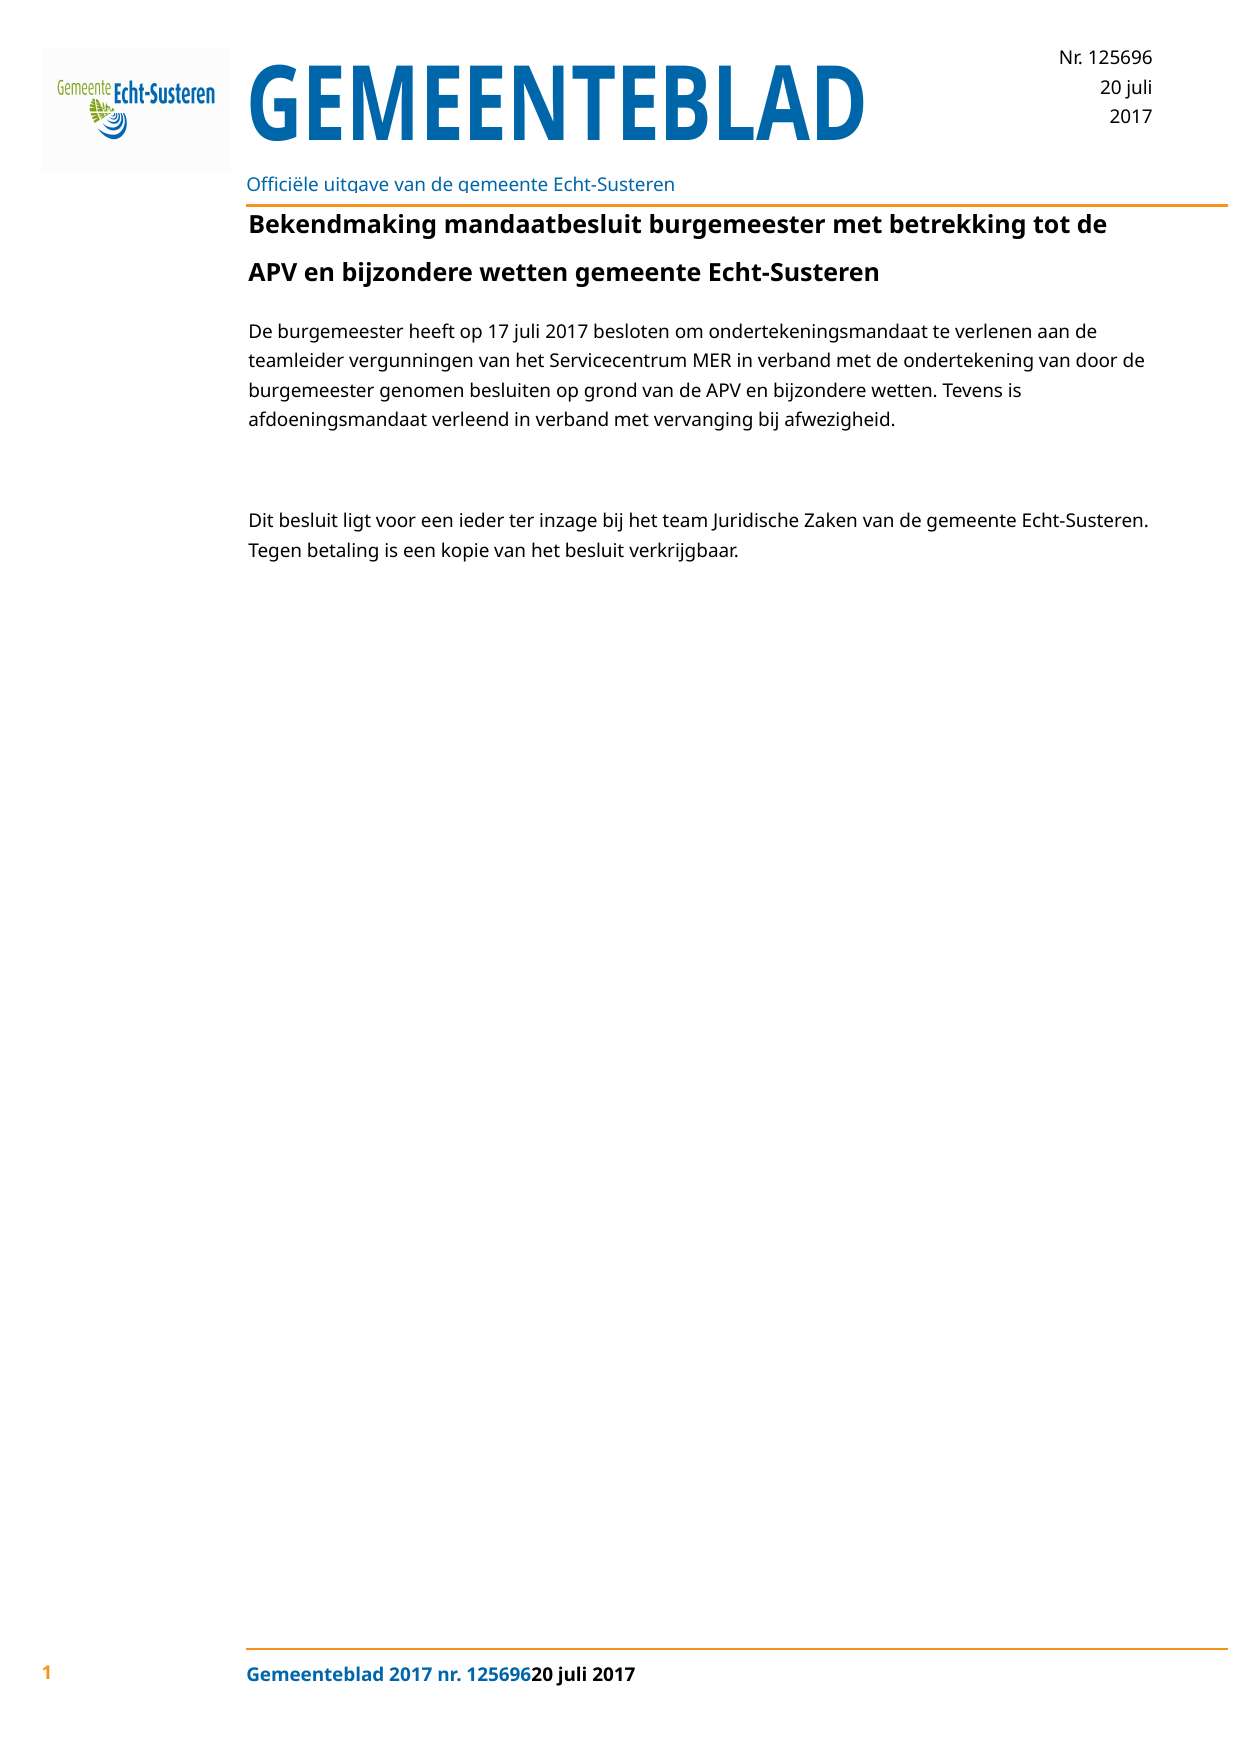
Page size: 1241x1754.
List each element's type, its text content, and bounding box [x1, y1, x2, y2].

text Bekendmaking mandaatbesluit burgemeester met betrekking tot de APV en bijzondere wetten gemeente Echt-Susteren [248, 207, 1152, 288]
text Dit besluit ligt voor een ieder ter inzage bij het team Juridische Zaken van de gemeente Echt-Susteren. Tegen betaling is een kopie van het besluit verkrijgbaar. [248, 507, 1152, 563]
picture [41, 47, 231, 172]
text De burgemeester heeft op 17 juli 2017 besloten om ondertekeningsmandaat te verlenen aan de teamleider vergunningen van het Servicecentrum MER in verband met de ondertekening van door de burgemeester genomen besluiten op grond van de APV en bijzondere wetten. Tevens is afdoeningsmandaat verleend in verband met vervanging bij afwezigheid. [248, 318, 1152, 432]
